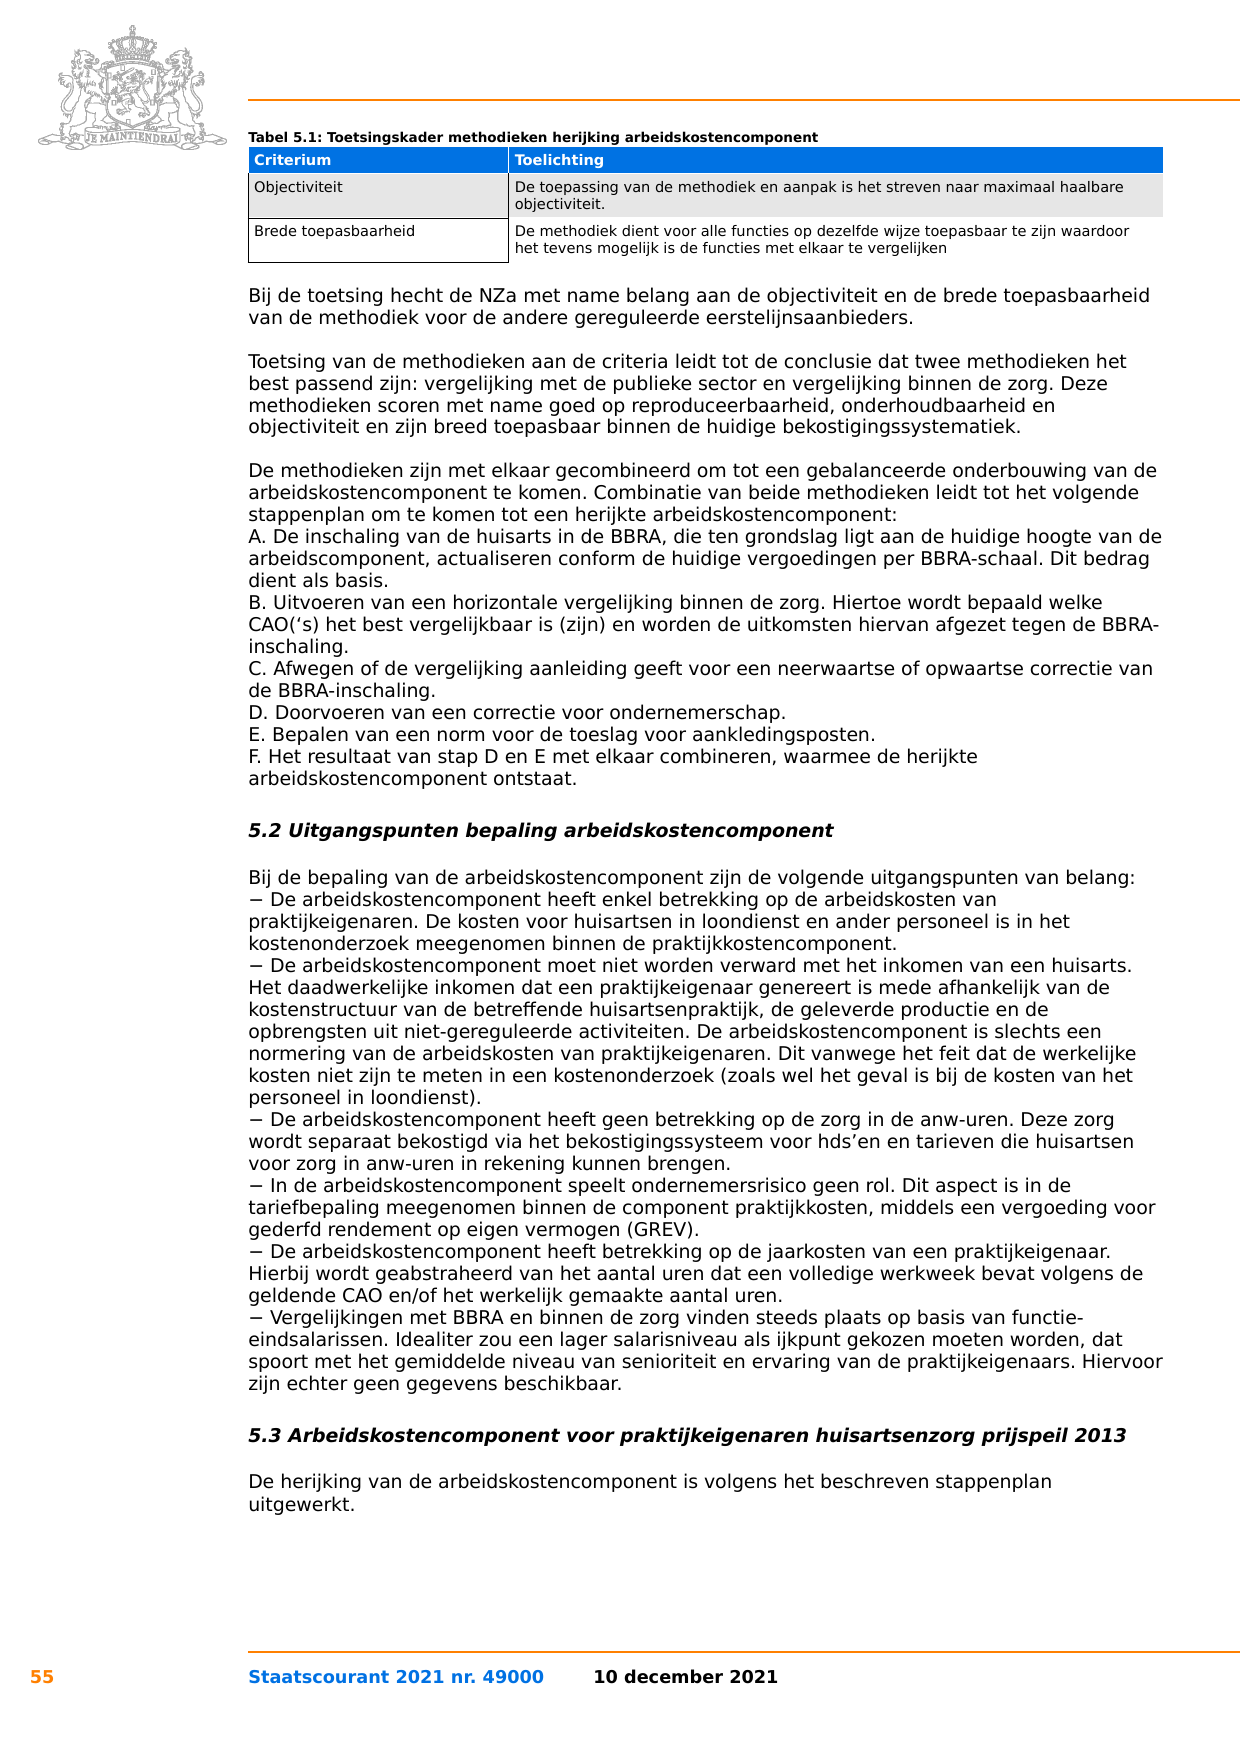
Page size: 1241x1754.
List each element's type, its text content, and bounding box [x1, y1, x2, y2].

table_cell Criterium [249, 147, 508, 173]
text − In de arbeidskostencomponent speelt ondernemersrisico geen rol. Dit aspect is in de tariefbepaling meegenomen binnen de component praktijkkosten, middels een vergoeding voor gederfd rendement op eigen vermogen (GREV). [248, 1175, 1163, 1241]
table_cell Toelichting [509, 147, 1163, 173]
text E. Bepalen van een norm voor de toeslag voor aankledingsposten. [248, 724, 1163, 746]
text A. De inschaling van de huisarts in de BBRA, die ten grondslag ligt aan de huidige hoogte van de arbeidscomponent, actualiseren conform de huidige vergoedingen per BBRA-schaal. Dit bedrag dient als basis. [248, 526, 1163, 592]
text D. Doorvoeren van een correctie voor ondernemerschap. [248, 702, 1163, 724]
text F. Het resultaat van stap D en E met elkaar combineren, waarmee de herijkte arbeidskostencomponent ontstaat. [248, 746, 1163, 790]
text De methodieken zijn met elkaar gecombineerd om tot een gebalanceerde onderbouwing van de arbeidskostencomponent te komen. Combinatie van beide methodieken leidt tot het volgende stappenplan om te komen tot een herijkte arbeidskostencomponent: [248, 460, 1163, 526]
text Bij de toetsing hecht de NZa met name belang aan de objectiviteit en de brede toepasbaarheid van de methodiek voor de andere gereguleerde eerstelijnsaanbieders. [248, 285, 1163, 329]
table_cell Brede toepasbaarheid [249, 219, 508, 262]
table_cell Objectiviteit [249, 174, 508, 217]
table_header Tabel 5.1: Toetsingskader methodieken herijking arbeidskostencomponent [248, 130, 1163, 146]
picture [38, 25, 227, 150]
text − De arbeidskostencomponent moet niet worden verward met het inkomen van een huisarts. Het daadwerkelijke inkomen dat een praktijkeigenaar genereert is mede afhankelijk van de kostenstructuur van de betreffende huisartsenpraktijk, de geleverde productie en de opbrengsten uit niet-gereguleerde activiteiten. De arbeidskostencomponent is slechts een normering van de arbeidskosten van praktijkeigenaren. Dit vanwege het feit dat de werkelijke kosten niet zijn te meten in een kostenonderzoek (zoals wel het geval is bij de kosten van het personeel in loondienst). [248, 955, 1163, 1109]
text − Vergelijkingen met BBRA en binnen de zorg vinden steeds plaats op basis van functie-eindsalarissen. Idealiter zou een lager salarisniveau als ijkpunt gekozen moeten worden, dat spoort met het gemiddelde niveau van senioriteit en ervaring van de praktijkeigenaars. Hiervoor zijn echter geen gegevens beschikbaar. [248, 1307, 1163, 1394]
text − De arbeidskostencomponent heeft enkel betrekking op de arbeidskosten van praktijkeigenaren. De kosten voor huisartsen in loondienst en ander personeel is in het kostenonderzoek meegenomen binnen de praktijkkostencomponent. [248, 889, 1163, 955]
table_cell De toepassing van de methodiek en aanpak is het streven naar maximaal haalbare objectiviteit. [509, 174, 1163, 217]
subtitle 5.3 Arbeidskostencomponent voor praktijkeigenaren huisartsenzorg prijspeil 2013 [248, 1424, 1163, 1446]
table_cell De methodiek dient voor alle functies op dezelfde wijze toepasbaar te zijn waardoor het tevens mogelijk is de functies met elkaar te vergelijken [509, 219, 1163, 262]
text C. Afwegen of de vergelijking aanleiding geeft voor een neerwaartse of opwaartse correctie van de BBRA-inschaling. [248, 658, 1163, 702]
subtitle 5.2 Uitgangspunten bepaling arbeidskostencomponent [248, 820, 1163, 842]
text − De arbeidskostencomponent heeft betrekking op de jaarkosten van een praktijkeigenaar. Hierbij wordt geabstraheerd van het aantal uren dat een volledige werkweek bevat volgens de geldende CAO en/of het werkelijk gemaakte aantal uren. [248, 1241, 1163, 1307]
text Bij de bepaling van de arbeidskostencomponent zijn de volgende uitgangspunten van belang: [248, 867, 1163, 889]
text De herijking van de arbeidskostencomponent is volgens het beschreven stappenplan uitgewerkt. [248, 1471, 1163, 1515]
text Toetsing van de methodieken aan de criteria leidt tot de conclusie dat twee methodieken het best passend zijn: vergelijking met de publieke sector en vergelijking binnen de zorg. Deze methodieken scoren met name goed op reproduceerbaarheid, onderhoudbaarheid en objectiviteit en zijn breed toepasbaar binnen de huidige bekostigingssystematiek. [248, 351, 1163, 438]
text B. Uitvoeren van een horizontale vergelijking binnen de zorg. Hiertoe wordt bepaald welke CAO(‘s) het best vergelijkbaar is (zijn) en worden de uitkomsten hiervan afgezet tegen de BBRA-inschaling. [248, 592, 1163, 658]
text − De arbeidskostencomponent heeft geen betrekking op de zorg in de anw-uren. Deze zorg wordt separaat bekostigd via het bekostigingssysteem voor hds’en en tarieven die huisartsen voor zorg in anw-uren in rekening kunnen brengen. [248, 1109, 1163, 1175]
